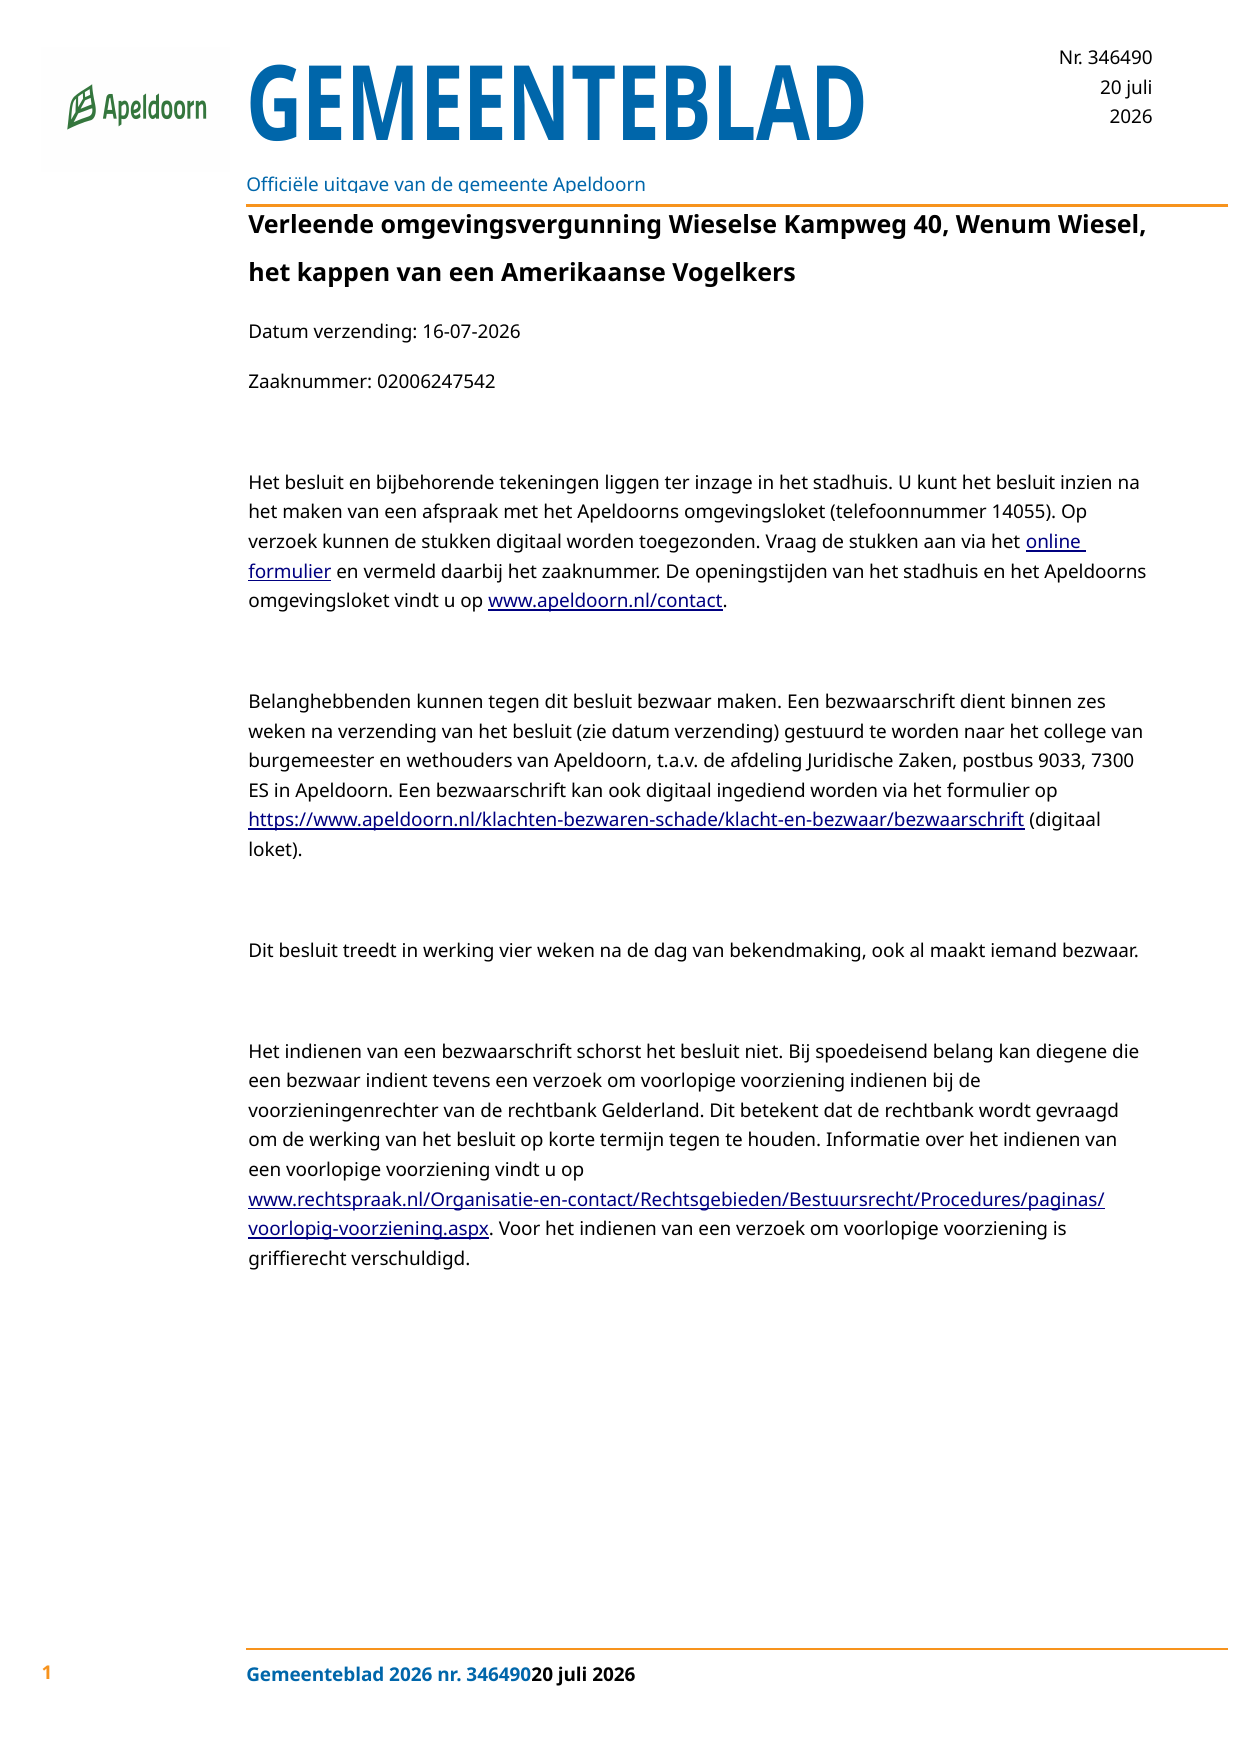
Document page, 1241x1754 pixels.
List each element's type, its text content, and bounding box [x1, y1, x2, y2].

text Het besluit en bijbehorende tekeningen liggen ter inzage in het stadhuis. U kunt het besluit inzien na het maken van een afspraak met het Apeldoorns omgevingsloket (telefoonnummer 14055). Op verzoek kunnen de stukken digitaal worden toegezonden. Vraag de stukken aan via het online formulier en vermeld daarbij het zaaknummer. De openingstijden van het stadhuis en het Apeldoorns omgevingsloket vindt u op www.apeldoorn.nl/contact. [248, 469, 1152, 613]
text Verleende omgevingsvergunning Wieselse Kampweg 40, Wenum Wiesel, het kappen van een Amerikaanse Vogelkers [248, 207, 1152, 288]
text Belanghebbenden kunnen tegen dit besluit bezwaar maken. Een bezwaarschrift dient binnen zes weken na verzending van het besluit (zie datum verzending) gestuurd te worden naar het college van burgemeester en wethouders van Apeldoorn, t.a.v. de afdeling Juridische Zaken, postbus 9033, 7300 ES in Apeldoorn. Een bezwaarschrift kan ook digitaal ingediend worden via het formulier op https://www.apeldoorn.nl/klachten-bezwaren-schade/klacht-en-bezwaar/bezwaarschrift (digitaal loket). [248, 688, 1152, 862]
text Dit besluit treedt in werking vier weken na de dag van bekendmaking, ook al maakt iemand bezwaar. [248, 937, 1152, 963]
text Het indienen van een bezwaarschrift schorst het besluit niet. Bij spoedeisend belang kan diegene die een bezwaar indient tevens een verzoek om voorlopige voorziening indienen bij de voorzieningenrechter van de rechtbank Gelderland. Dit betekent dat de rechtbank wordt gevraagd om de werking van het besluit op korte termijn tegen te houden. Informatie over het indienen van een voorlopige voorziening vindt u op www.rechtspraak.nl/Organisatie-en-contact/Rechtsgebieden/Bestuursrecht/Procedures/paginas/voorlopig-voorziening.aspx. Voor het indienen van een verzoek om voorlopige voorziening is griffierecht verschuldigd. [248, 1038, 1152, 1271]
text Zaaknummer: 02006247542 [248, 368, 1152, 394]
picture [41, 47, 231, 172]
text Datum verzending: 16-07-2026 [248, 318, 1152, 344]
